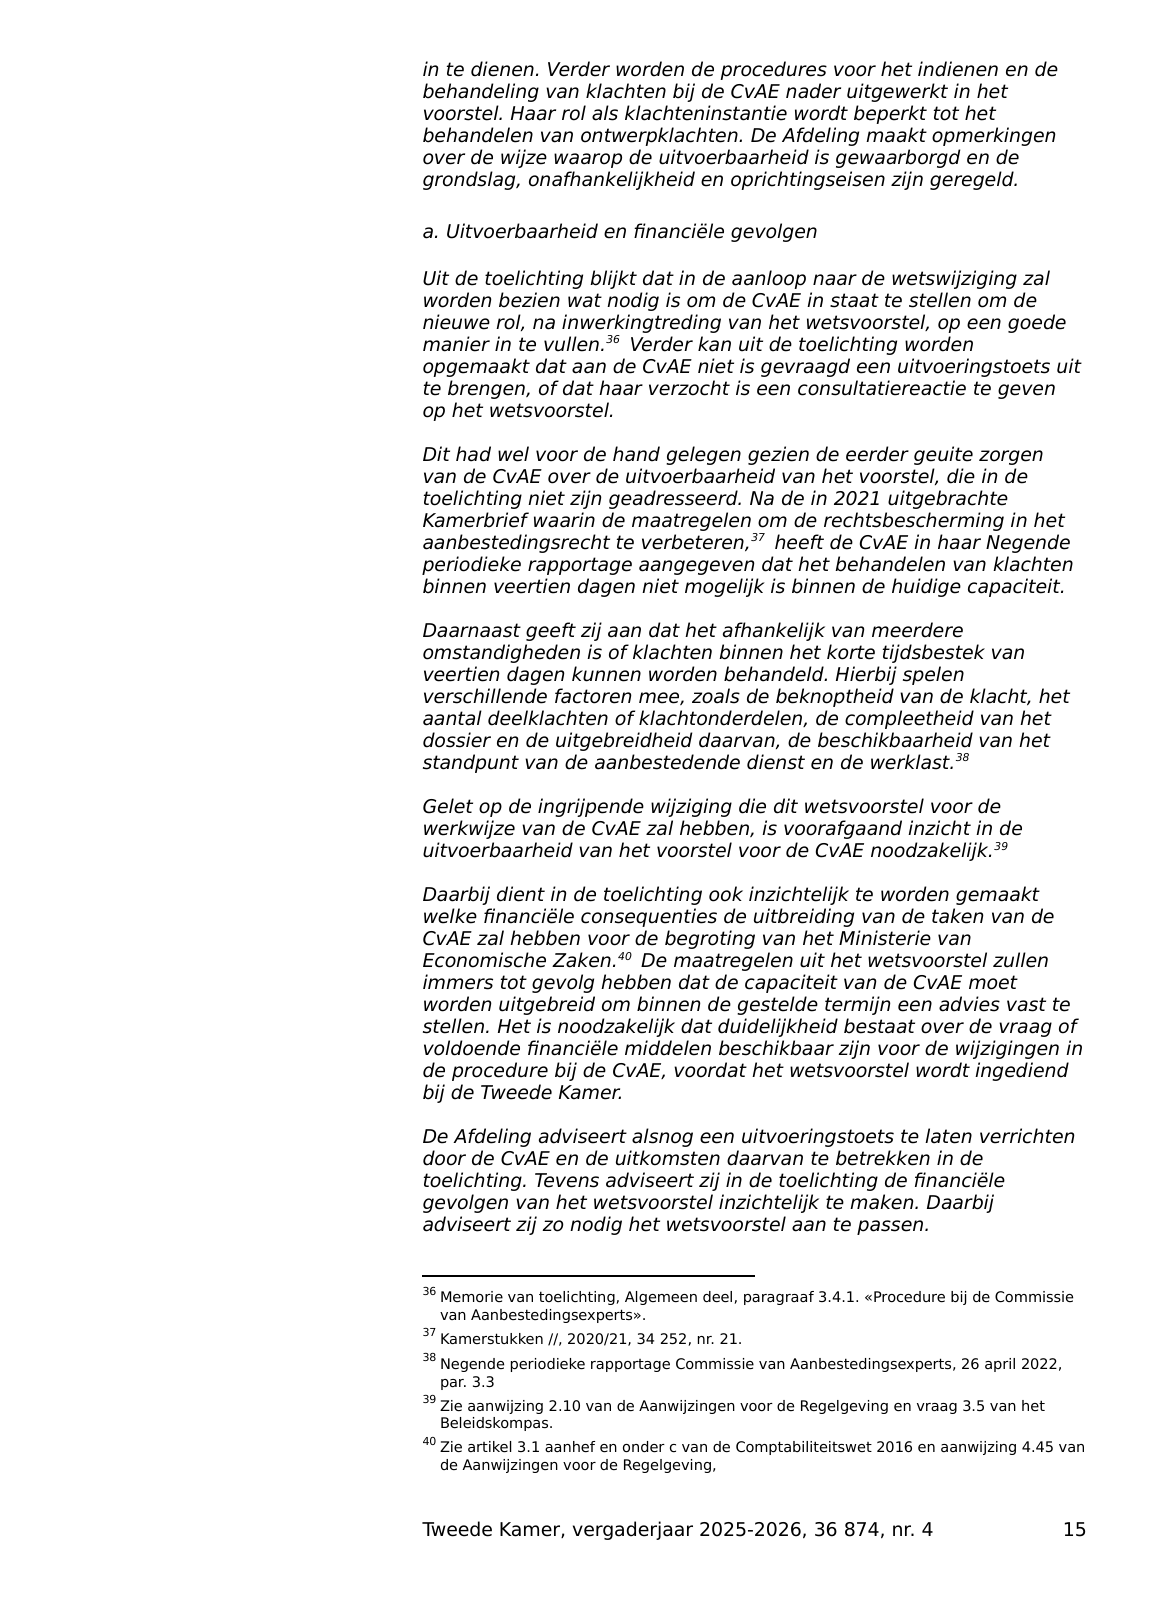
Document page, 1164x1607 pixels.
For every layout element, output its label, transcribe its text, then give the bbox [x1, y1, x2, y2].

text Zie aanwijzing 2.10 van de Aanwijzingen voor de Regelgeving en vraag 3.5 van het Beleidskompas. [422, 1393, 1087, 1432]
text in te dienen. Verder worden de procedures voor het indienen en de behandeling van klachten bij de CvAE nader uitgewerkt in het voorstel. Haar rol als klachteninstantie wordt beperkt tot het behandelen van ontwerpklachten. De Afdeling maakt opmerkingen over de wijze waarop de uitvoerbaarheid is gewaarborgd en de grondslag, onafhankelijkheid en oprichtingseisen zijn geregeld. [422, 59, 1087, 191]
text Gelet op de ingrijpende wijziging die dit wetsvoorstel voor de werkwijze van de CvAE zal hebben, is voorafgaand inzicht in de uitvoerbaarheid van het voorstel voor de CvAE noodzakelijk. [422, 796, 1087, 862]
text Daarnaast geeft zij aan dat het afhankelijk van meerdere omstandigheden is of klachten binnen het korte tijdsbestek van veertien dagen kunnen worden behandeld. Hierbij spelen verschillende factoren mee, zoals de beknoptheid van de klacht, het aantal deelklachten of klachtonderdelen, de compleetheid van het dossier en de uitgebreidheid daarvan, de beschikbaarheid van het standpunt van de aanbestedende dienst en de werklast. [422, 620, 1087, 774]
text Negende periodieke rapportage Commissie van Aanbestedingsexperts, 26 april 2022, par. 3.3 [422, 1352, 1087, 1391]
text De Afdeling adviseert alsnog een uitvoeringstoets te laten verrichten door de CvAE en de uitkomsten daarvan te betrekken in de toelichting. Tevens adviseert zij in de toelichting de financiële gevolgen van het wetsvoorstel inzichtelijk te maken. Daarbij adviseert zij zo nodig het wetsvoorstel aan te passen. [422, 1126, 1087, 1236]
text Zie artikel 3.1 aanhef en onder c van de Comptabiliteitswet 2016 en aanwijzing 4.45 van de Aanwijzingen voor de Regelgeving, [422, 1435, 1087, 1474]
subtitle a. Uitvoerbaarheid en financiële gevolgen [422, 221, 1087, 243]
text Dit had wel voor de hand gelegen gezien de eerder geuite zorgen van de CvAE over de uitvoerbaarheid van het voorstel, die in de toelichting niet zijn geadresseerd. Na de in 2021 uitgebrachte Kamerbrief waarin de maatregelen om de rechtsbescherming in het aanbestedingsrecht te verbeteren, heeft de CvAE in haar Negende periodieke rapportage aangegeven dat het behandelen van klachten binnen veertien dagen niet mogelijk is binnen de huidige capaciteit. [422, 444, 1087, 598]
text Kamerstukken //, 2020/21, 34 252, nr. 21. [422, 1327, 1087, 1349]
text Daarbij dient in de toelichting ook inzichtelijk te worden gemaakt welke financiële consequenties de uitbreiding van de taken van de CvAE zal hebben voor de begroting van het Ministerie van Economische Zaken. De maatregelen uit het wetsvoorstel zullen immers tot gevolg hebben dat de capaciteit van de CvAE moet worden uitgebreid om binnen de gestelde termijn een advies vast te stellen. Het is noodzakelijk dat duidelijkheid bestaat over de vraag of voldoende financiële middelen beschikbaar zijn voor de wijzigingen in de procedure bij de CvAE, voordat het wetsvoorstel wordt ingediend bij de Tweede Kamer. [422, 884, 1087, 1104]
text Memorie van toelichting, Algemeen deel, paragraaf 3.4.1. «Procedure bij de Commissie van Aanbestedingsexperts». [422, 1285, 1087, 1324]
text Uit de toelichting blijkt dat in de aanloop naar de wetswijziging zal worden bezien wat nodig is om de CvAE in staat te stellen om de nieuwe rol, na inwerkingtreding van het wetsvoorstel, op een goede manier in te vullen. Verder kan uit de toelichting worden opgemaakt dat aan de CvAE niet is gevraagd een uitvoeringstoets uit te brengen, of dat haar verzocht is een consultatiereactie te geven op het wetsvoorstel. [422, 268, 1087, 422]
